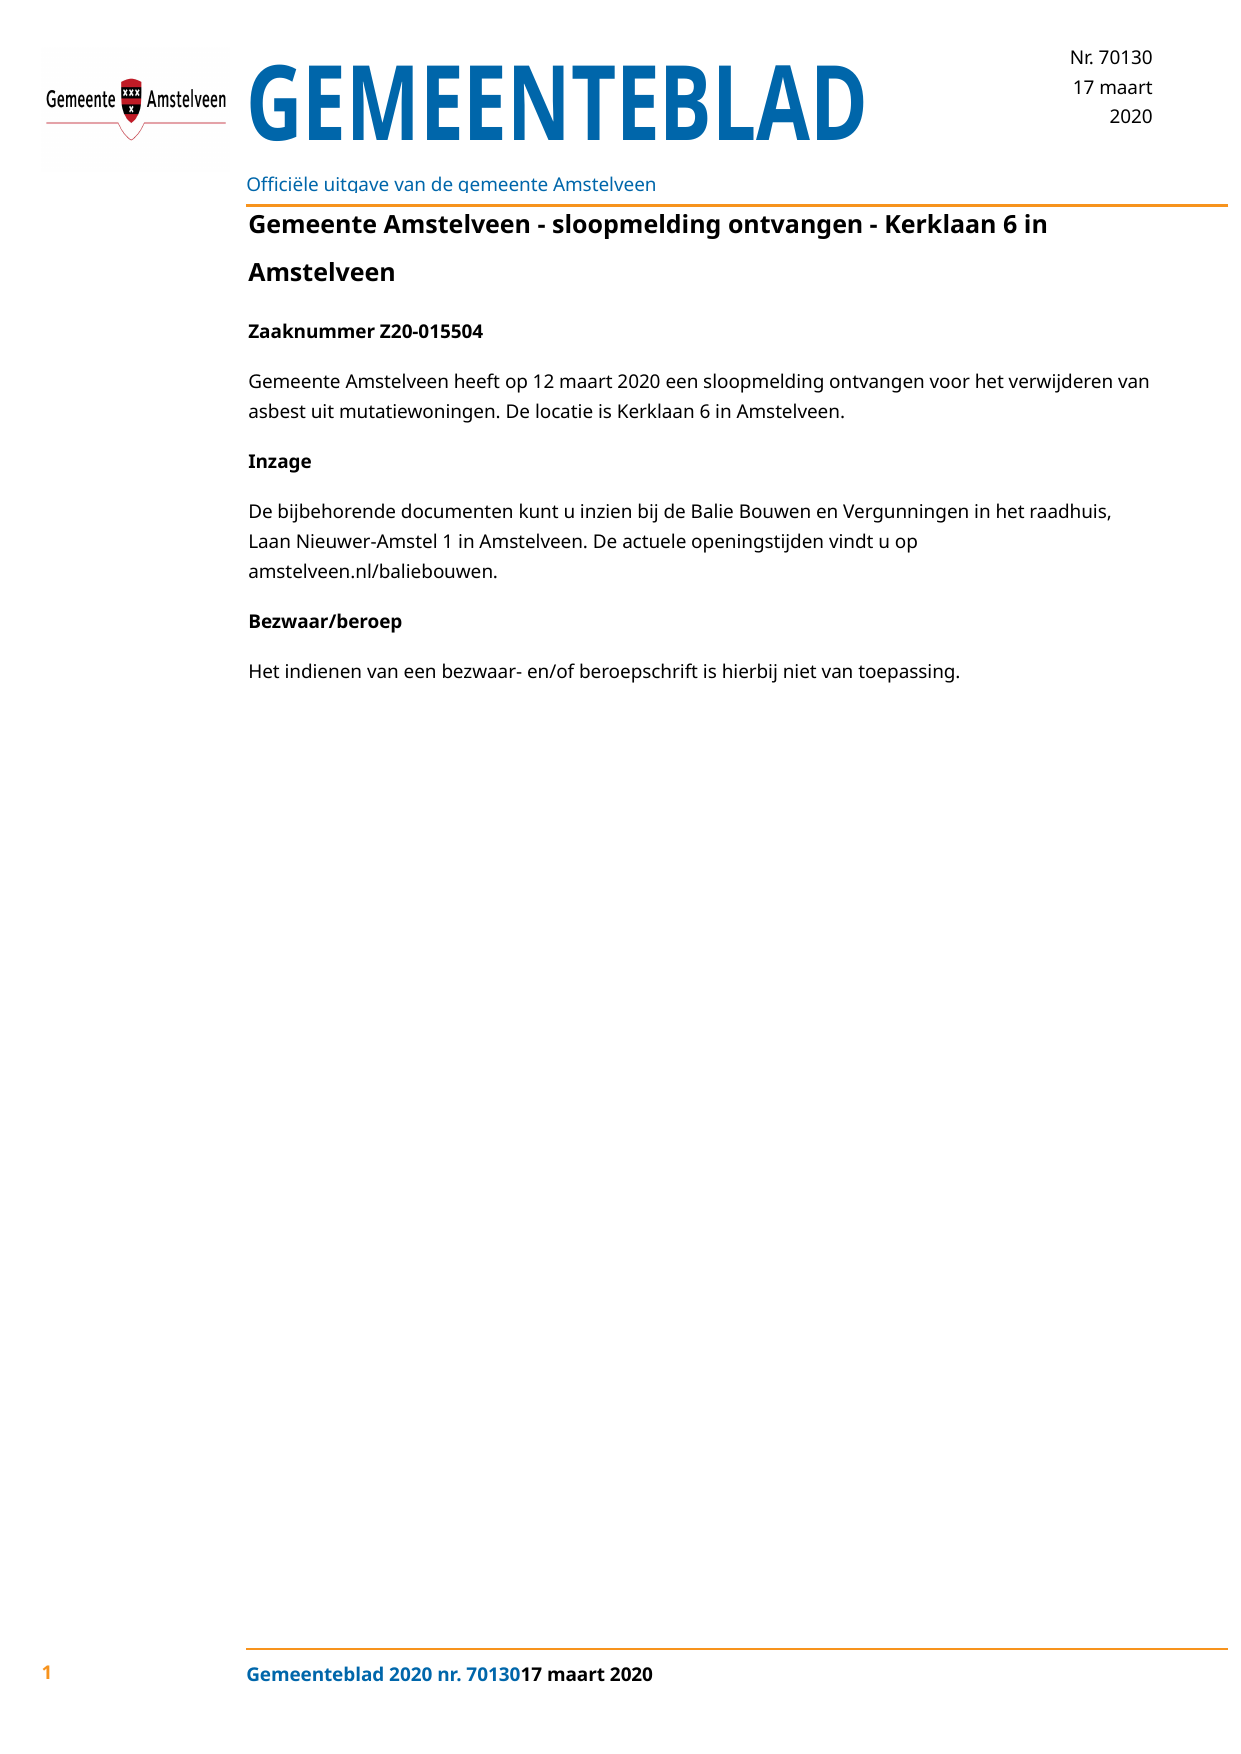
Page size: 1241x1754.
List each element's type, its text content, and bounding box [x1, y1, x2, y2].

text Gemeente Amstelveen heeft op 12 maart 2020 een sloopmelding ontvangen voor het verwijderen van asbest uit mutatiewoningen. De locatie is Kerklaan 6 in Amstelveen. [248, 368, 1152, 424]
text Inzage [248, 448, 1152, 474]
picture [41, 47, 231, 172]
text De bijbehorende documenten kunt u inzien bij de Balie Bouwen en Vergunningen in het raadhuis, Laan Nieuwer-Amstel 1 in Amstelveen. De actuele openingstijden vindt u op amstelveen.nl/baliebouwen. [248, 499, 1152, 584]
text Zaaknummer Z20-015504 [248, 318, 1152, 344]
text Het indienen van een bezwaar- en/of beroepschrift is hierbij niet van toepassing. [248, 659, 1152, 684]
text Bezwaar/beroep [248, 608, 1152, 634]
text Gemeente Amstelveen - sloopmelding ontvangen - Kerklaan 6 in Amstelveen [248, 207, 1152, 288]
